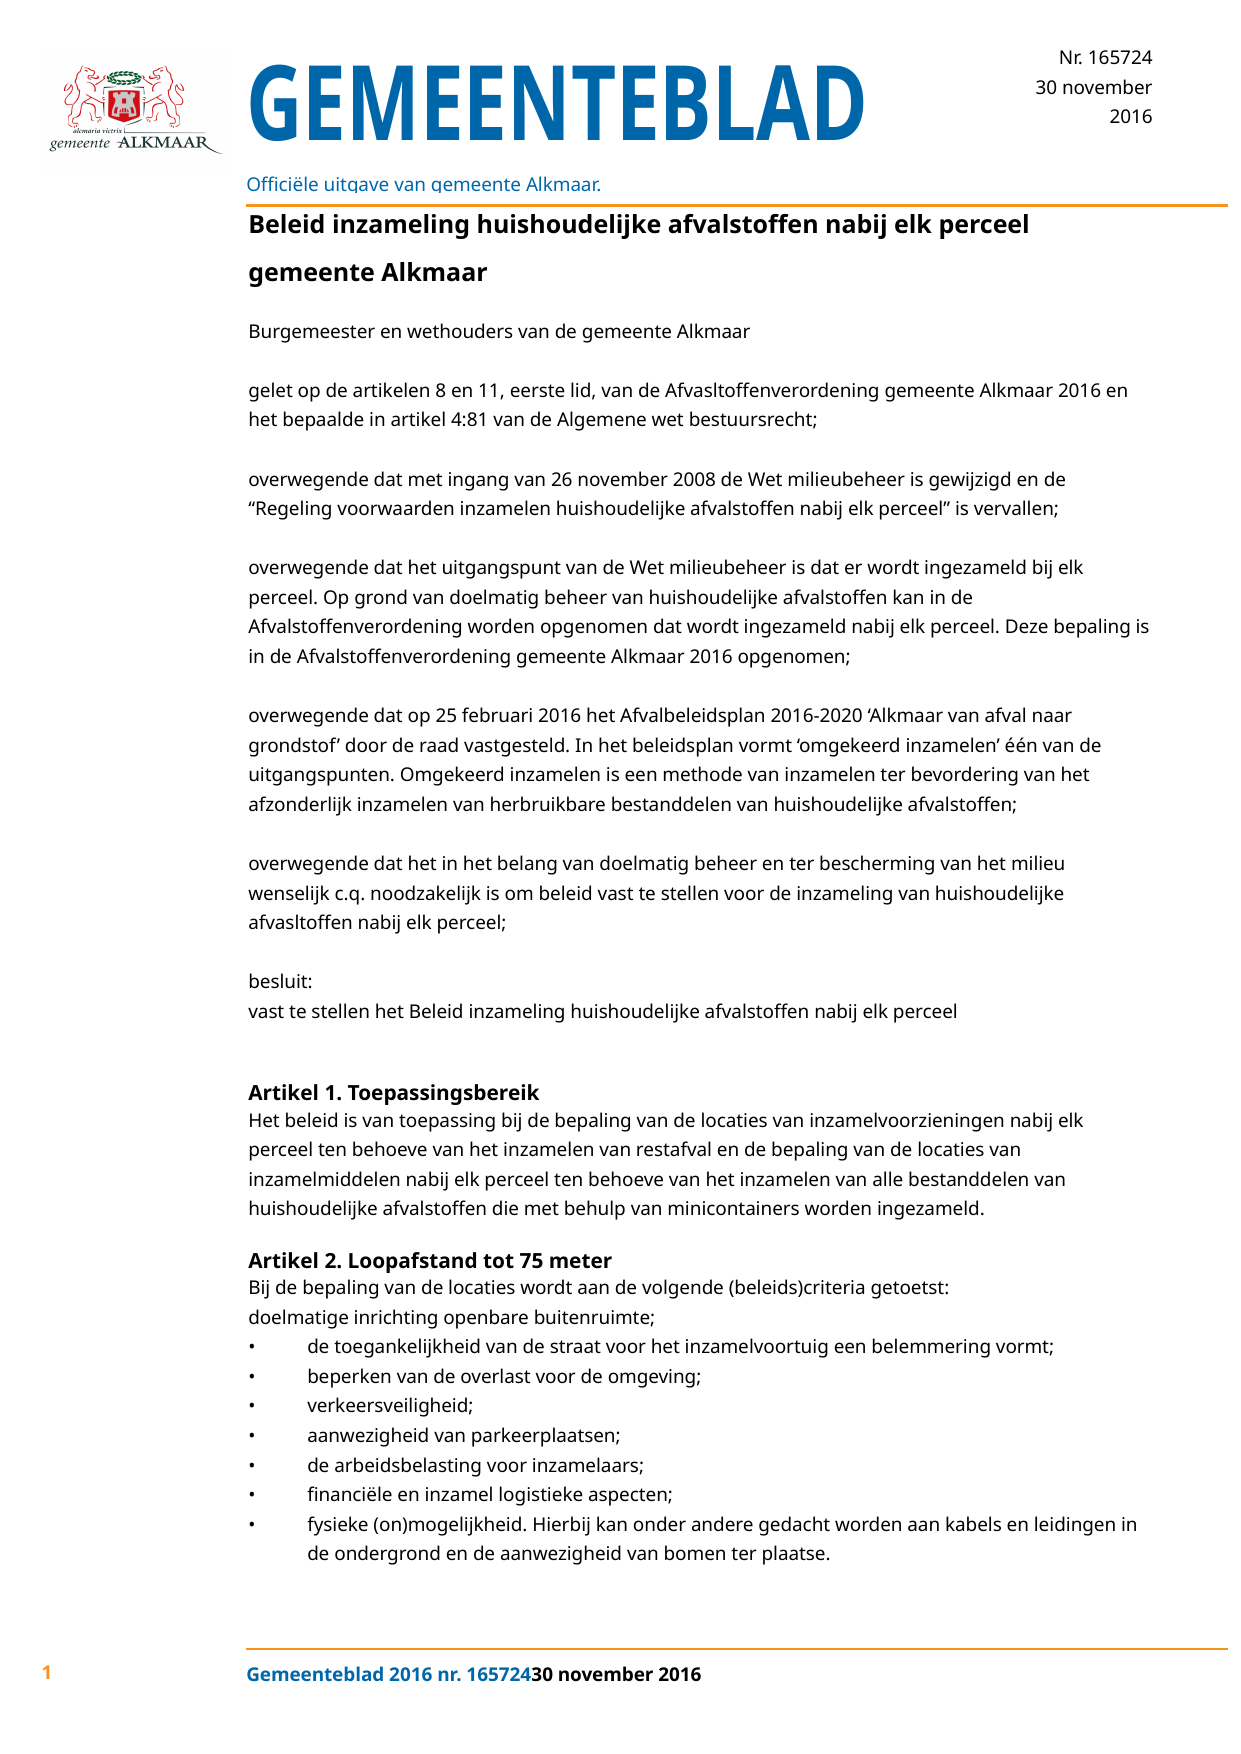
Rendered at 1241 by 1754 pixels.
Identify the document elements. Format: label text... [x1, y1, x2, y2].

list de toegankelijkheid van de straat voor het inzamelvoortuig een belemmering vormt; [248, 1333, 1152, 1359]
text gelet op de artikelen 8 en 11, eerste lid, van de Afvasltoffenverordening gemeente Alkmaar 2016 en het bepaalde in artikel 4:81 van de Algemene wet bestuursrecht; [248, 377, 1152, 432]
list financiële en inzamel logistieke aspecten; [248, 1481, 1152, 1507]
text besluit: [248, 969, 1152, 994]
text overwegende dat met ingang van 26 november 2008 de Wet milieubeheer is gewijzigd en de “Regeling voorwaarden inzamelen huishoudelijke afvalstoffen nabij elk perceel” is vervallen; [248, 466, 1152, 521]
text Het beleid is van toepassing bij de bepaling van de locaties van inzamelvoorzieningen nabij elk perceel ten behoeve van het inzamelen van restafval en de bepaling van de locaties van inzamelmiddelen nabij elk perceel ten behoeve van het inzamelen van alle bestanddelen van huishoudelijke afvalstoffen die met behulp van minicontainers worden ingezameld. [248, 1107, 1152, 1221]
text doelmatige inrichting openbare buitenruimte; [248, 1304, 1152, 1330]
text overwegende dat het in het belang van doelmatig beheer en ter bescherming van het milieu wenselijk c.q. noodzakelijk is om beleid vast te stellen voor de inzameling van huishoudelijke afvasltoffen nabij elk perceel; [248, 850, 1152, 935]
picture [41, 47, 231, 172]
list beperken van de overlast voor de omgeving; [248, 1363, 1152, 1389]
list de arbeidsbelasting voor inzamelaars; [248, 1452, 1152, 1478]
text Artikel 2. Loopafstand tot 75 meter [248, 1246, 1152, 1274]
text Artikel 1. Toepassingsbereik [248, 1078, 1152, 1107]
text Beleid inzameling huishoudelijke afvalstoffen nabij elk perceel gemeente Alkmaar [248, 207, 1152, 288]
text overwegende dat het uitgangspunt van de Wet milieubeheer is dat er wordt ingezameld bij elk perceel. Op grond van doelmatig beheer van huishoudelijke afvalstoffen kan in de Afvalstoffenverordening worden opgenomen dat wordt ingezameld nabij elk perceel. Deze bepaling is in de Afvalstoffenverordening gemeente Alkmaar 2016 opgenomen; [248, 554, 1152, 669]
text vast te stellen het Beleid inzameling huishoudelijke afvalstoffen nabij elk perceel [248, 998, 1152, 1024]
text overwegende dat op 25 februari 2016 het Afvalbeleidsplan 2016-2020 ‘Alkmaar van afval naar grondstof’ door de raad vastgesteld. In het beleidsplan vormt ‘omgekeerd inzamelen’ één van de uitgangspunten. Omgekeerd inzamelen is een methode van inzamelen ter bevordering van het afzonderlijk inzamelen van herbruikbare bestanddelen van huishoudelijke afvalstoffen; [248, 702, 1152, 817]
list aanwezigheid van parkeerplaatsen; [248, 1422, 1152, 1448]
list fysieke (on)mogelijkheid. Hierbij kan onder andere gedacht worden aan kabels en leidingen in de ondergrond en de aanwezigheid van bomen ter plaatse. [248, 1511, 1152, 1566]
text Burgemeester en wethouders van de gemeente Alkmaar [248, 318, 1152, 344]
text Bij de bepaling van de locaties wordt aan de volgende (beleids)criteria getoetst: [248, 1274, 1152, 1300]
list verkeersveiligheid; [248, 1393, 1152, 1418]
